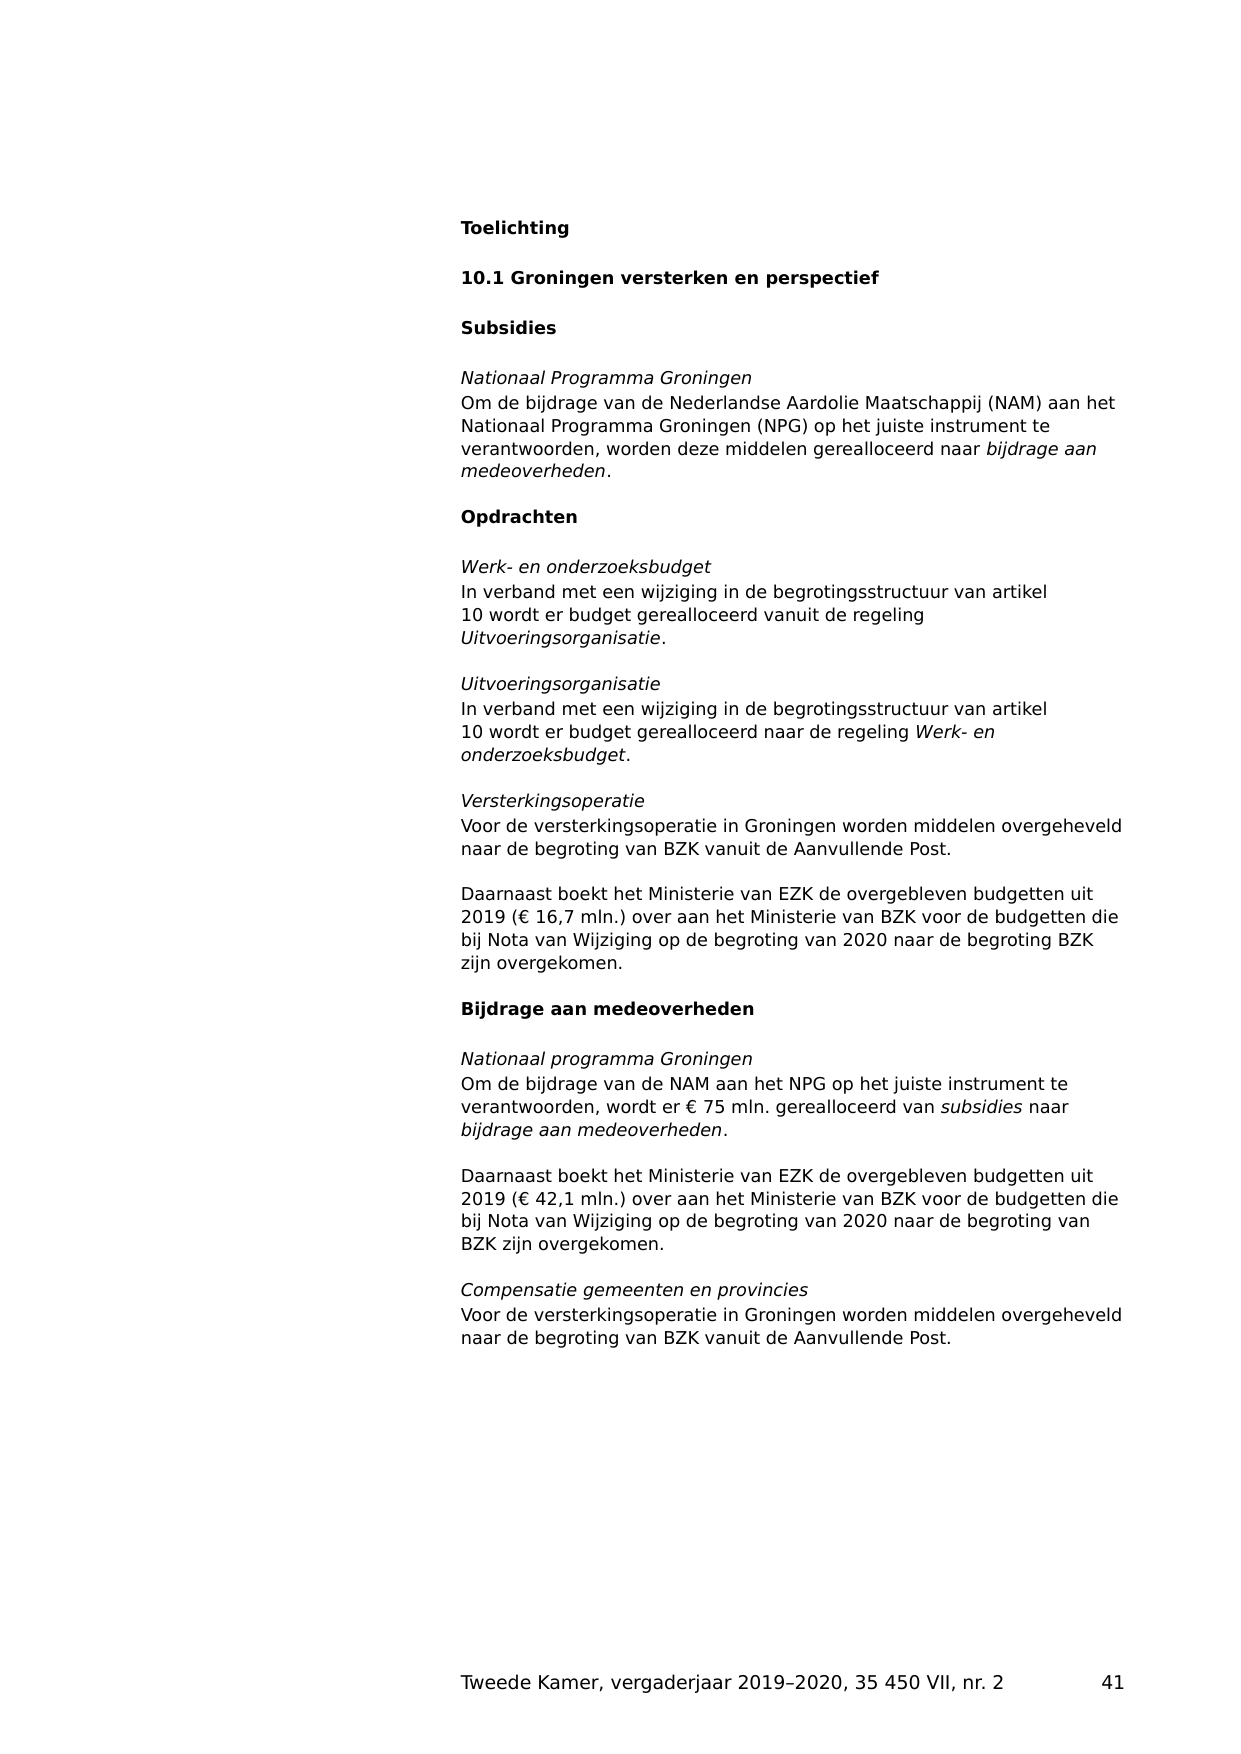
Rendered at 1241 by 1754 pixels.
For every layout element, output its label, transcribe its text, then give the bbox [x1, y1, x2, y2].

text Om de bijdrage van de NAM aan het NPG op het juiste instrument te verantwoorden, wordt er € 75 mln. gerealloceerd van subsidies naar bijdrage aan medeoverheden. [461, 1072, 1125, 1141]
text Daarnaast boekt het Ministerie van EZK de overgebleven budgetten uit 2019 (€ 16,7 mln.) over aan het Ministerie van BZK voor de budgetten die bij Nota van Wijziging op de begroting van 2020 naar de begroting BZK zijn overgekomen. [461, 882, 1125, 974]
text In verband met een wijziging in de begrotingsstructuur van artikel 10 wordt er budget gerealloceerd naar de regeling Werk- en onderzoeksbudget. [461, 697, 1125, 766]
text Uitvoeringsorganisatie [461, 672, 1125, 695]
text Opdrachten [461, 505, 1125, 528]
text Daarnaast boekt het Ministerie van EZK de overgebleven budgetten uit 2019 (€ 42,1 mln.) over aan het Ministerie van BZK voor de budgetten die bij Nota van Wijziging op de begroting van 2020 naar de begroting van BZK zijn overgekomen. [461, 1164, 1125, 1255]
text Bijdrage aan medeoverheden [461, 997, 1125, 1020]
text Nationaal programma Groningen [461, 1047, 1125, 1070]
text Toelichting [461, 216, 1125, 239]
text Werk- en onderzoeksbudget [461, 555, 1125, 578]
text Voor de versterkingsoperatie in Groningen worden middelen overgeheveld naar de begroting van BZK vanuit de Aanvullende Post. [461, 1303, 1125, 1349]
text Om de bijdrage van de Nederlandse Aardolie Maatschappij (NAM) aan het Nationaal Programma Groningen (NPG) op het juiste instrument te verantwoorden, worden deze middelen gerealloceerd naar bijdrage aan medeoverheden. [461, 391, 1125, 482]
text 10.1 Groningen versterken en perspectief [461, 266, 1125, 289]
text Nationaal Programma Groningen [461, 366, 1125, 389]
text In verband met een wijziging in de begrotingsstructuur van artikel 10 wordt er budget gerealloceerd vanuit de regeling Uitvoeringsorganisatie. [461, 580, 1125, 649]
text Compensatie gemeenten en provincies [461, 1278, 1125, 1301]
text Voor de versterkingsoperatie in Groningen worden middelen overgeheveld naar de begroting van BZK vanuit de Aanvullende Post. [461, 814, 1125, 859]
text Subsidies [461, 316, 1125, 339]
text Versterkingsoperatie [461, 789, 1125, 812]
